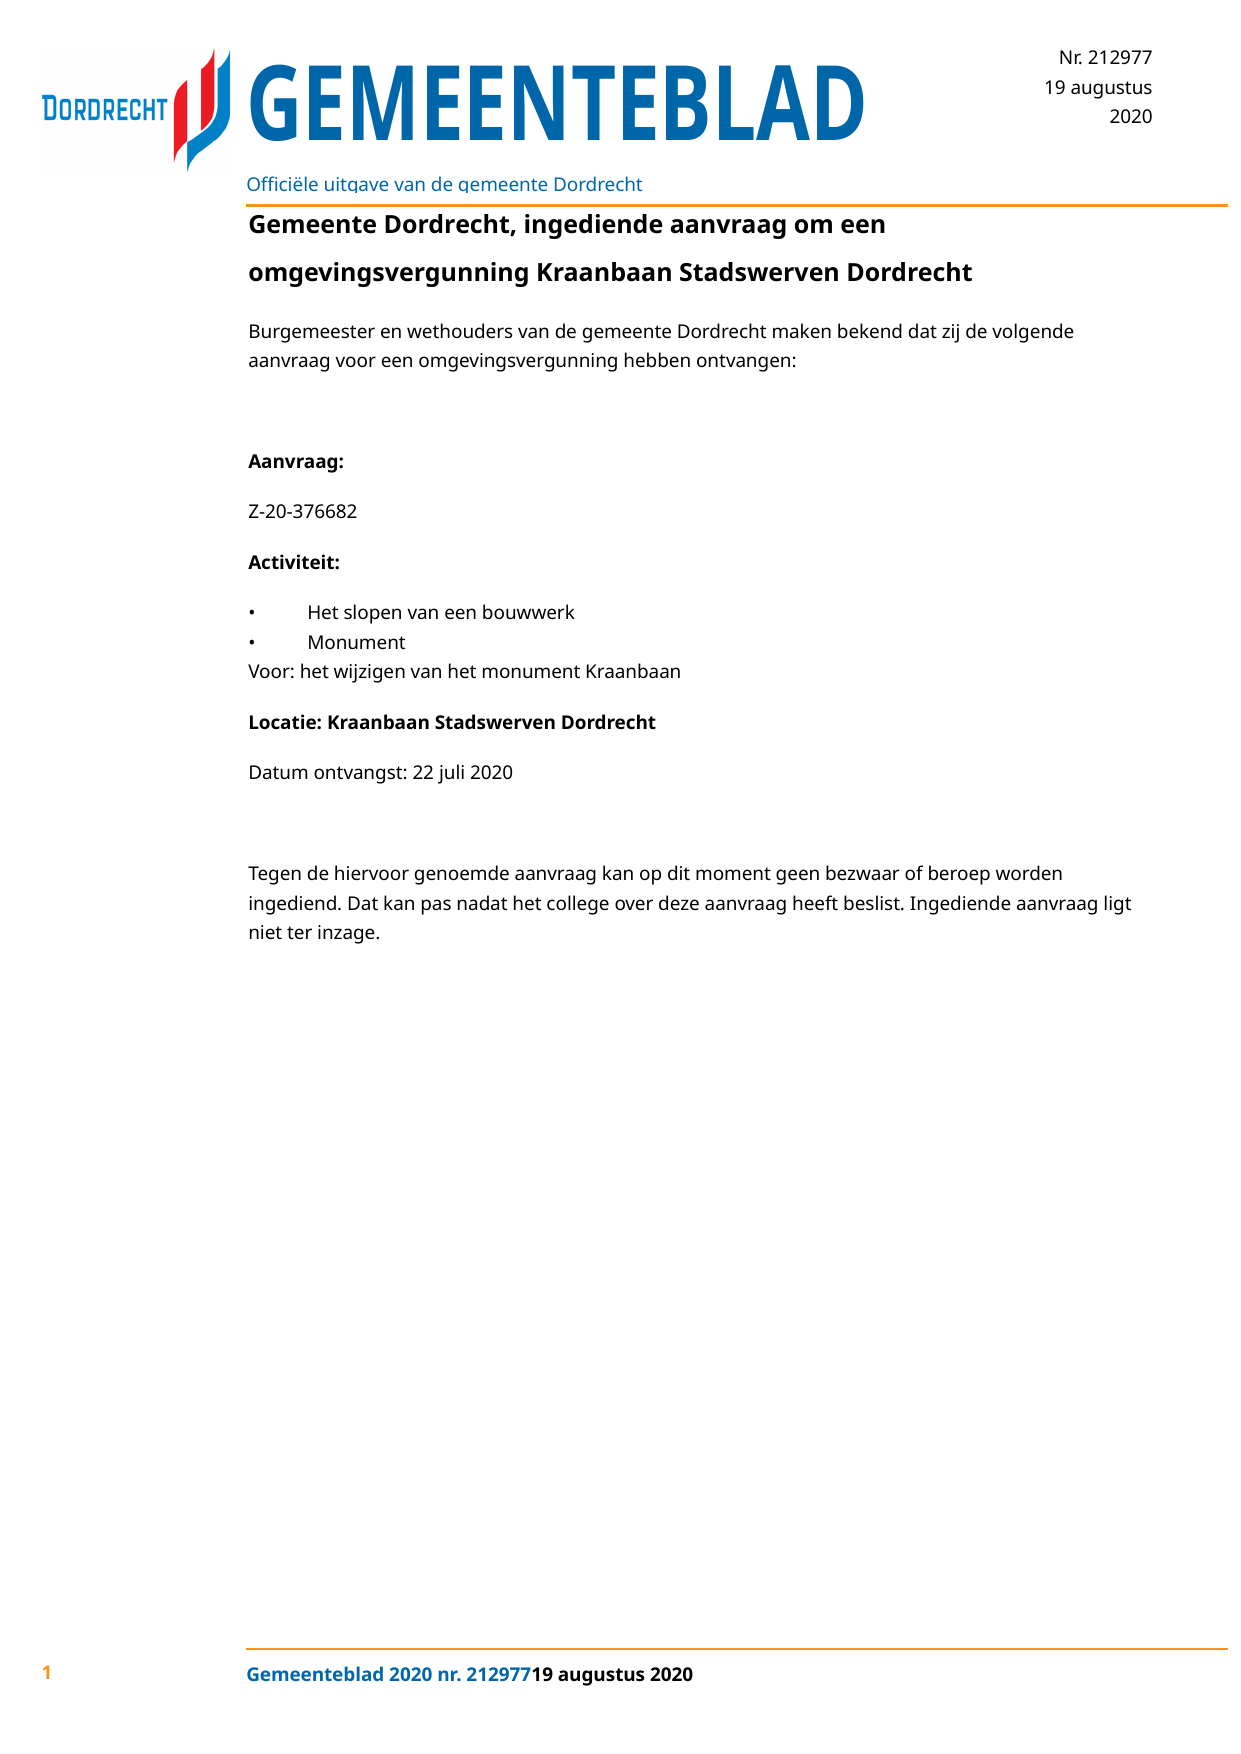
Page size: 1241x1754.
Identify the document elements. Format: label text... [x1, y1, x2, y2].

text Locatie: Kraanbaan Stadswerven Dordrecht [248, 709, 1152, 735]
text Burgemeester en wethouders van de gemeente Dordrecht maken bekend dat zij de volgende aanvraag voor een omgevingsvergunning hebben ontvangen: [248, 318, 1152, 373]
list Monument [248, 629, 1152, 655]
text Datum ontvangst: 22 juli 2020 [248, 759, 1152, 785]
text Activiteit: [248, 549, 1152, 575]
picture [41, 47, 231, 172]
text Z-20-376682 [248, 499, 1152, 524]
text Voor: het wijzigen van het monument Kraanbaan [248, 659, 1152, 684]
text Tegen de hiervoor genoemde aanvraag kan op dit moment geen bezwaar of beroep worden ingediend. Dat kan pas nadat het college over deze aanvraag heeft beslist. Ingediende aanvraag ligt niet ter inzage. [248, 860, 1152, 945]
list Het slopen van een bouwwerk [248, 599, 1152, 625]
text Gemeente Dordrecht, ingediende aanvraag om een omgevingsvergunning Kraanbaan Stadswerven Dordrecht [248, 207, 1152, 288]
text Aanvraag: [248, 448, 1152, 474]
